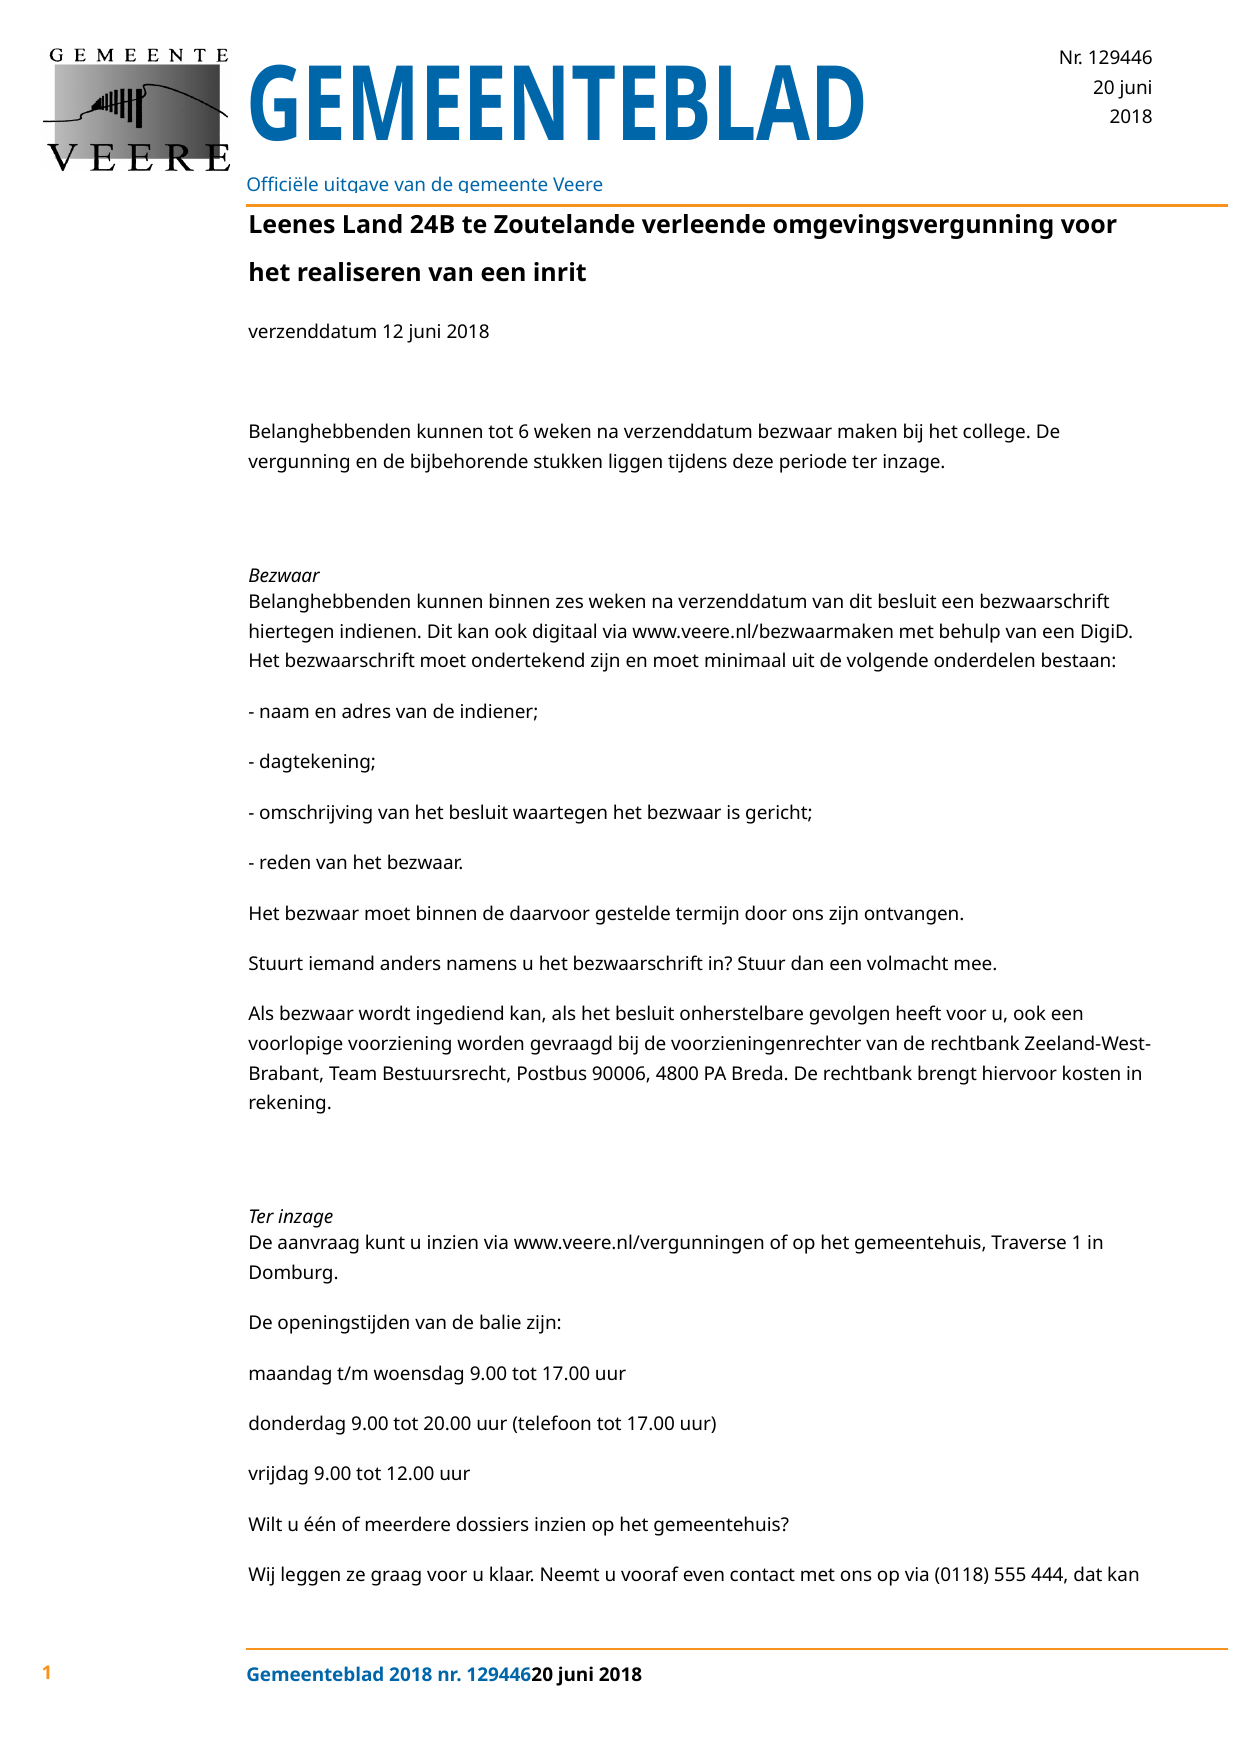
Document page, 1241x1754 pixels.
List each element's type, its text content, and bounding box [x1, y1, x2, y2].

text - reden van het bezwaar. [248, 849, 1152, 875]
text verzenddatum 12 juni 2018 [248, 318, 1152, 344]
text Bezwaar [248, 563, 1152, 588]
picture [41, 47, 231, 172]
text Als bezwaar wordt ingediend kan, als het besluit onherstelbare gevolgen heeft voor u, ook een voorlopige voorziening worden gevraagd bij de voorzieningenrechter van de rechtbank Zeeland-West-Brabant, Team Bestuursrecht, Postbus 90006, 4800 PA Breda. De rechtbank brengt hiervoor kosten in rekening. [248, 1001, 1152, 1115]
text vrijdag 9.00 tot 12.00 uur [248, 1461, 1152, 1486]
text Wij leggen ze graag voor u klaar. Neemt u vooraf even contact met ons op via (0118) 555 444, dat kan [248, 1561, 1152, 1587]
text maandag t/m woensdag 9.00 tot 17.00 uur [248, 1360, 1152, 1386]
text Leenes Land 24B te Zoutelande verleende omgevingsvergunning voor het realiseren van een inrit [248, 207, 1152, 288]
text Stuurt iemand anders namens u het bezwaarschrift in? Stuur dan een volmacht mee. [248, 950, 1152, 976]
text - dagtekening; [248, 748, 1152, 774]
text De aanvraag kunt u inzien via www.veere.nl/vergunningen of op het gemeentehuis, Traverse 1 in Domburg. [248, 1229, 1152, 1285]
text - omschrijving van het besluit waartegen het bezwaar is gericht; [248, 799, 1152, 824]
text Het bezwaar moet binnen de daarvoor gestelde termijn door ons zijn ontvangen. [248, 900, 1152, 925]
text Wilt u één of meerdere dossiers inzien op het gemeentehuis? [248, 1511, 1152, 1537]
text De openingstijden van de balie zijn: [248, 1309, 1152, 1335]
text Belanghebbenden kunnen binnen zes weken na verzenddatum van dit besluit een bezwaarschrift hiertegen indienen. Dit kan ook digitaal via www.veere.nl/bezwaarmaken met behulp van een DigiD. Het bezwaarschrift moet ondertekend zijn en moet minimaal uit de volgende onderdelen bestaan: [248, 588, 1152, 673]
text donderdag 9.00 tot 20.00 uur (telefoon tot 17.00 uur) [248, 1410, 1152, 1436]
text Ter inzage [248, 1204, 1152, 1229]
text Belanghebbenden kunnen tot 6 weken na verzenddatum bezwaar maken bij het college. De vergunning en de bijbehorende stukken liggen tijdens deze periode ter inzage. [248, 419, 1152, 474]
text - naam en adres van de indiener; [248, 698, 1152, 724]
